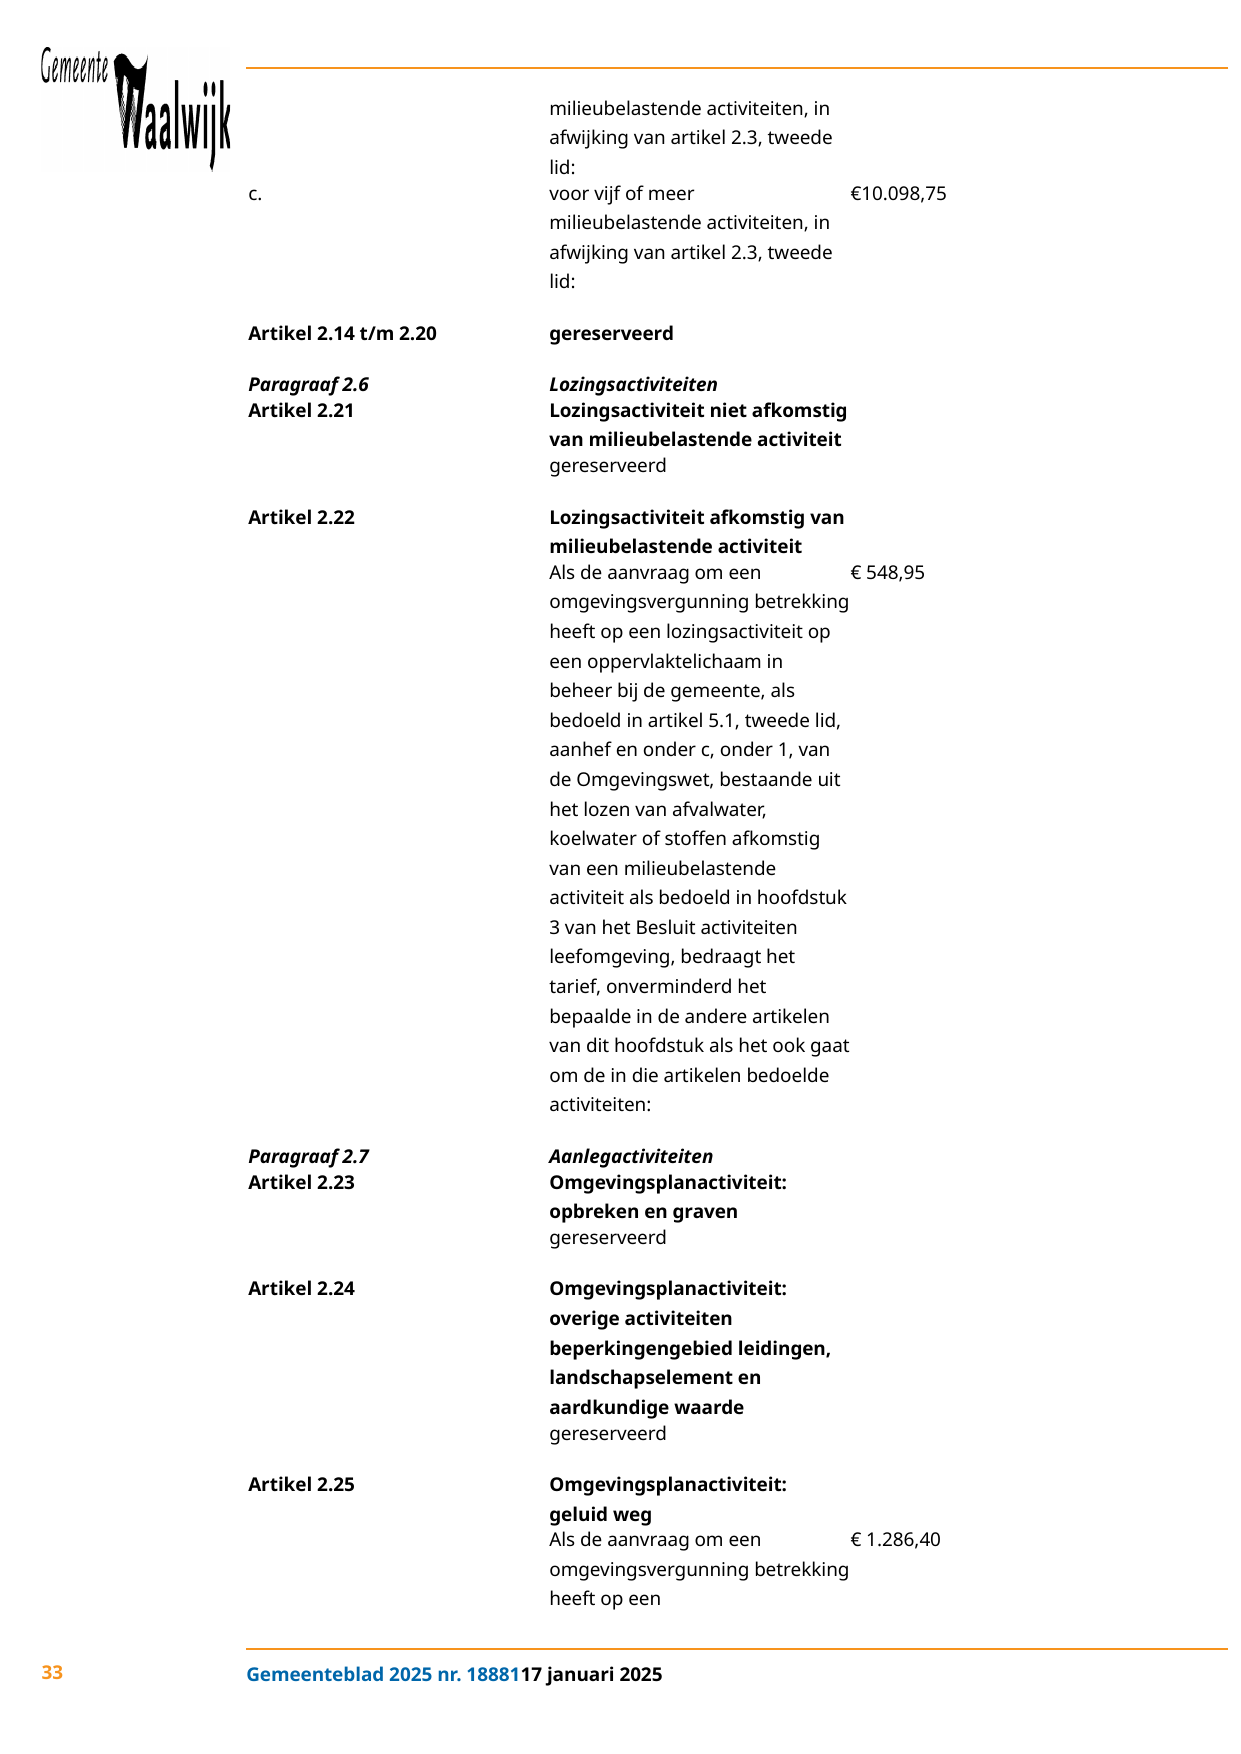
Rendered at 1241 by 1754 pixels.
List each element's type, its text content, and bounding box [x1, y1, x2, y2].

table_cell [549, 294, 850, 320]
table_cell €10.098,75 [850, 180, 1152, 294]
table_cell Lozingsactiviteiten [549, 371, 850, 397]
table_cell [248, 559, 549, 1117]
table_cell [248, 1118, 549, 1143]
table_cell Artikel 2.21 [248, 397, 549, 452]
table_cell [248, 1526, 549, 1611]
table_cell [850, 1143, 1152, 1169]
table_cell [850, 294, 1152, 320]
table_cell [850, 1224, 1152, 1250]
table_cell gereserveerd [549, 320, 850, 346]
table_cell [850, 346, 1152, 371]
table_cell [549, 478, 850, 504]
table_cell Paragraaf 2.7 [248, 1143, 549, 1169]
table_cell [850, 1169, 1152, 1224]
table_cell [248, 478, 549, 504]
table_cell Lozingsactiviteit afkomstig van milieubelastende activiteit [549, 504, 850, 559]
table_cell [850, 320, 1152, 346]
table_cell [549, 1250, 850, 1276]
table_cell [248, 346, 549, 371]
table_cell gereserveerd [549, 453, 850, 478]
table_cell Aanlegactiviteiten [549, 1143, 850, 1169]
table_cell [850, 1420, 1152, 1445]
table_cell [248, 1250, 549, 1276]
table_cell Artikel 2.14 t/m 2.20 [248, 320, 549, 346]
table_cell [248, 1445, 549, 1471]
table_cell Als de aanvraag om een omgevingsvergunning betrekking heeft op een [549, 1526, 850, 1611]
table_cell Lozingsactiviteit niet afkomstig van milieubelastende activiteit [549, 397, 850, 452]
table_cell voor vijf of meer milieubelastende activiteiten, in afwijking van artikel 2.3, tweede lid: [549, 180, 850, 294]
table_cell [850, 478, 1152, 504]
table_cell [549, 346, 850, 371]
table_cell [850, 504, 1152, 559]
table_cell Omgevingsplanactiviteit: geluid weg [549, 1471, 850, 1526]
table_cell [850, 1250, 1152, 1276]
picture [41, 47, 231, 172]
table_cell c. [248, 180, 549, 294]
table_cell Paragraaf 2.6 [248, 371, 549, 397]
table_cell [850, 95, 1152, 180]
table_cell [248, 1224, 549, 1250]
table_cell Artikel 2.22 [248, 504, 549, 559]
table_cell [850, 1445, 1152, 1471]
table_cell € 1.286,40 [850, 1526, 1152, 1611]
table_cell Artikel 2.24 [248, 1276, 549, 1420]
table_cell € 548,95 [850, 559, 1152, 1117]
table_cell gereserveerd [549, 1420, 850, 1445]
table_cell [549, 1445, 850, 1471]
table_cell [850, 397, 1152, 452]
table_cell Omgevingsplanactiviteit: overige activiteiten beperkingengebied leidingen, landschapselement en aardkundige waarde [549, 1276, 850, 1420]
table_cell [850, 1471, 1152, 1526]
table_cell [850, 1276, 1152, 1420]
table_cell Artikel 2.23 [248, 1169, 549, 1224]
table_cell gereserveerd [549, 1224, 850, 1250]
table_cell [850, 453, 1152, 478]
table_cell [248, 294, 549, 320]
table_cell [248, 453, 549, 478]
table_cell [248, 95, 549, 180]
table_cell Als de aanvraag om een omgevingsvergunning betrekking heeft op een lozingsactiviteit op een oppervlaktelichaam in beheer bij de gemeente, als bedoeld in artikel 5.1, tweede lid, aanhef en onder c, onder 1, van de Omgevingswet, bestaande uit het lozen van afvalwater, koelwater of stoffen afkomstig van een milieubelastende activiteit als bedoeld in hoofdstuk 3 van het Besluit activiteiten leefomgeving, bedraagt het tarief, onverminderd het bepaalde in de andere artikelen van dit hoofdstuk als het ook gaat om de in die artikelen bedoelde activiteiten: [549, 559, 850, 1117]
table_cell milieubelastende activiteiten, in afwijking van artikel 2.3, tweede lid: [549, 95, 850, 180]
table_cell [850, 1118, 1152, 1143]
table_cell [850, 371, 1152, 397]
table_cell [549, 1118, 850, 1143]
table_cell Omgevingsplanactiviteit: opbreken en graven [549, 1169, 850, 1224]
table_cell Artikel 2.25 [248, 1471, 549, 1526]
table_cell [248, 1420, 549, 1445]
